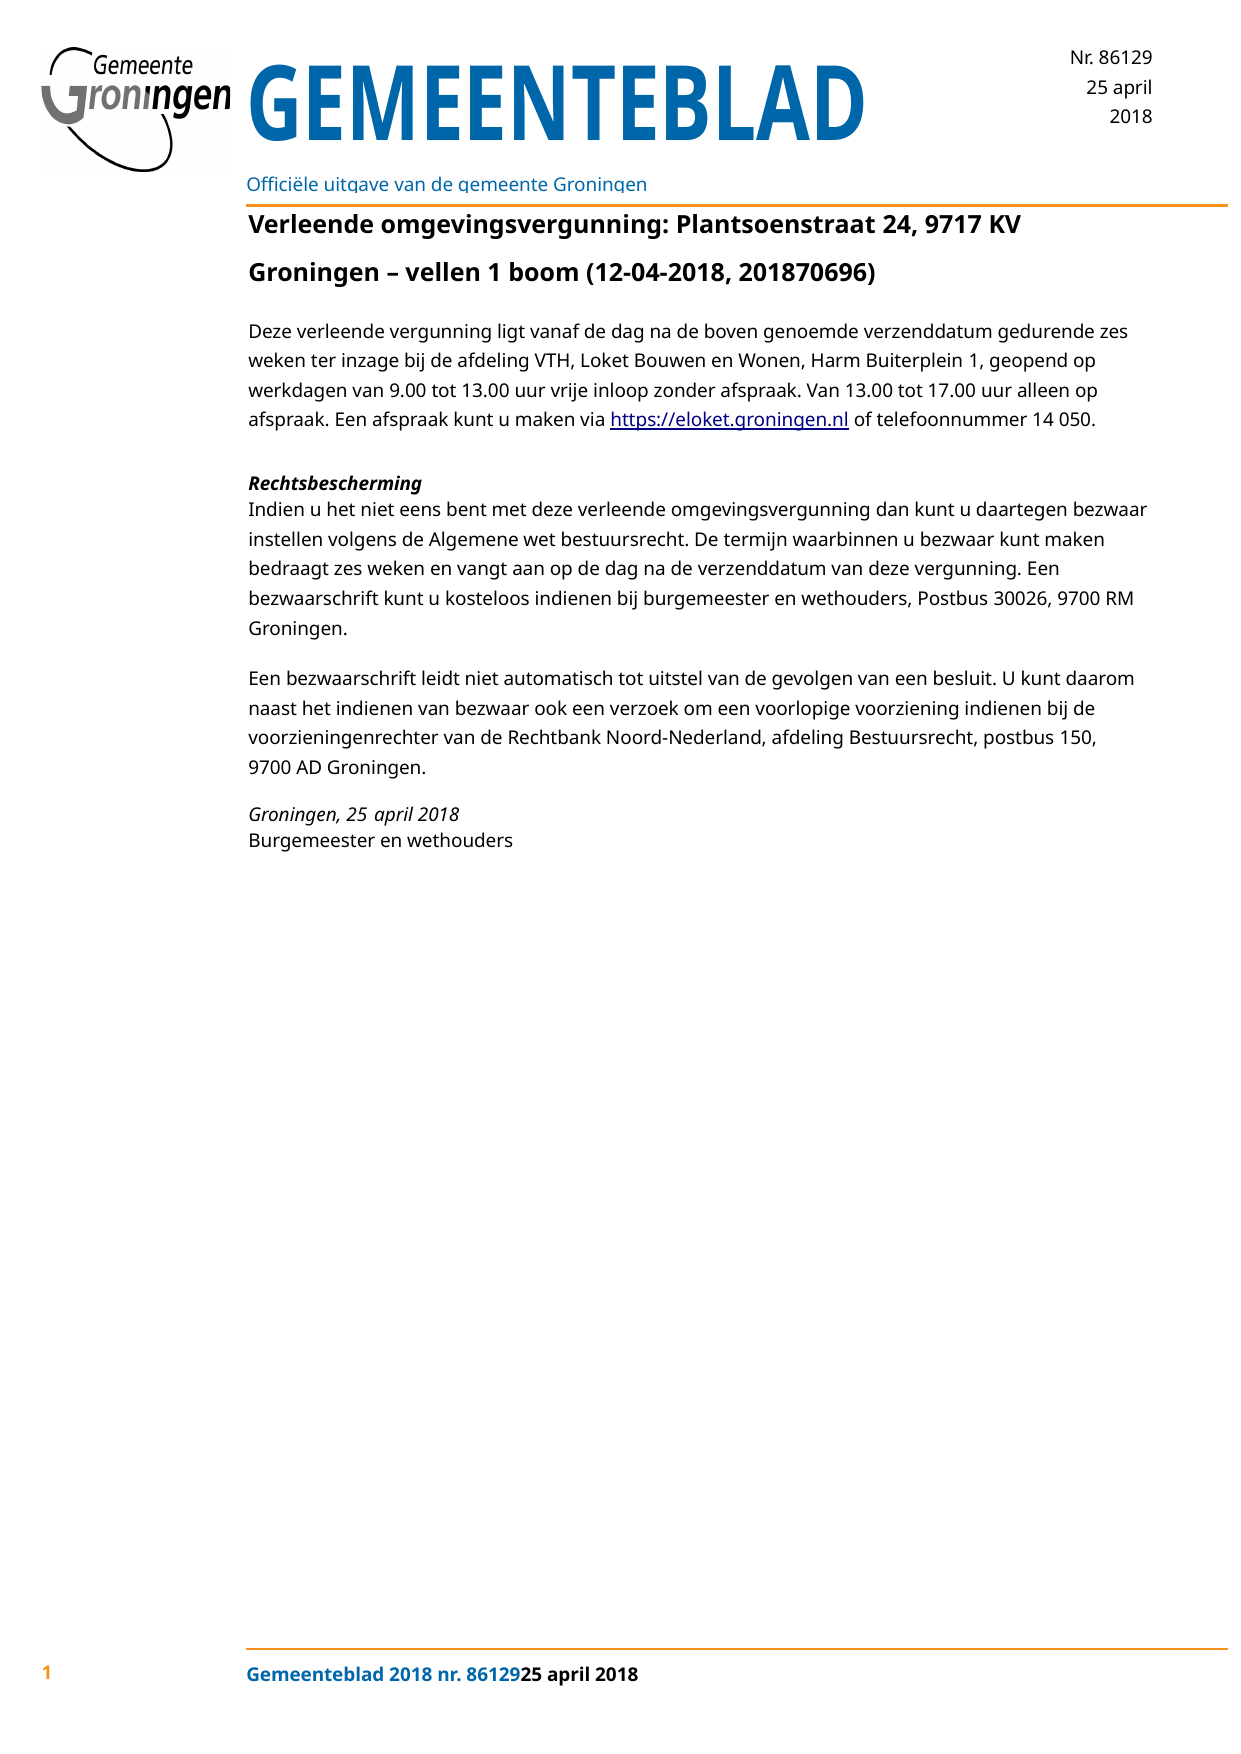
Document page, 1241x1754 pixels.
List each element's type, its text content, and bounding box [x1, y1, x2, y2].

text Groningen, 25 april 2018 [248, 802, 1152, 827]
text Een bezwaarschrift leidt niet automatisch tot uitstel van de gevolgen van een besluit. U kunt daarom naast het indienen van bezwaar ook een verzoek om een voorlopige voorziening indienen bij de voorzieningenrechter van de Rechtbank Noord-Nederland, afdeling Bestuursrecht, postbus 150, 9700 AD Groningen. [248, 665, 1152, 779]
text Indien u het niet eens bent met deze verleende omgevingsvergunning dan kunt u daartegen bezwaar instellen volgens de Algemene wet bestuursrecht. De termijn waarbinnen u bezwaar kunt maken bedraagt zes weken en vangt aan op de dag na de verzenddatum van deze vergunning. Een bezwaarschrift kunt u kosteloos indienen bij burgemeester en wethouders, Postbus 30026, 9700 RM Groningen. [248, 496, 1152, 640]
picture [41, 47, 231, 172]
text Deze verleende vergunning ligt vanaf de dag na de boven genoemde verzenddatum gedurende zes weken ter inzage bij de afdeling VTH, Loket Bouwen en Wonen, Harm Buiterplein 1, geopend op werkdagen van 9.00 tot 13.00 uur vrije inloop zonder afspraak. Van 13.00 tot 17.00 uur alleen op afspraak. Een afspraak kunt u maken via https://eloket.groningen.nl of telefoonnummer 14 050. [248, 318, 1152, 432]
text Verleende omgevingsvergunning: Plantsoenstraat 24, 9717 KV Groningen – vellen 1 boom (12-04-2018, 201870696) [248, 207, 1152, 288]
text Rechtsbescherming [248, 471, 1152, 496]
text Burgemeester en wethouders [248, 827, 1152, 853]
